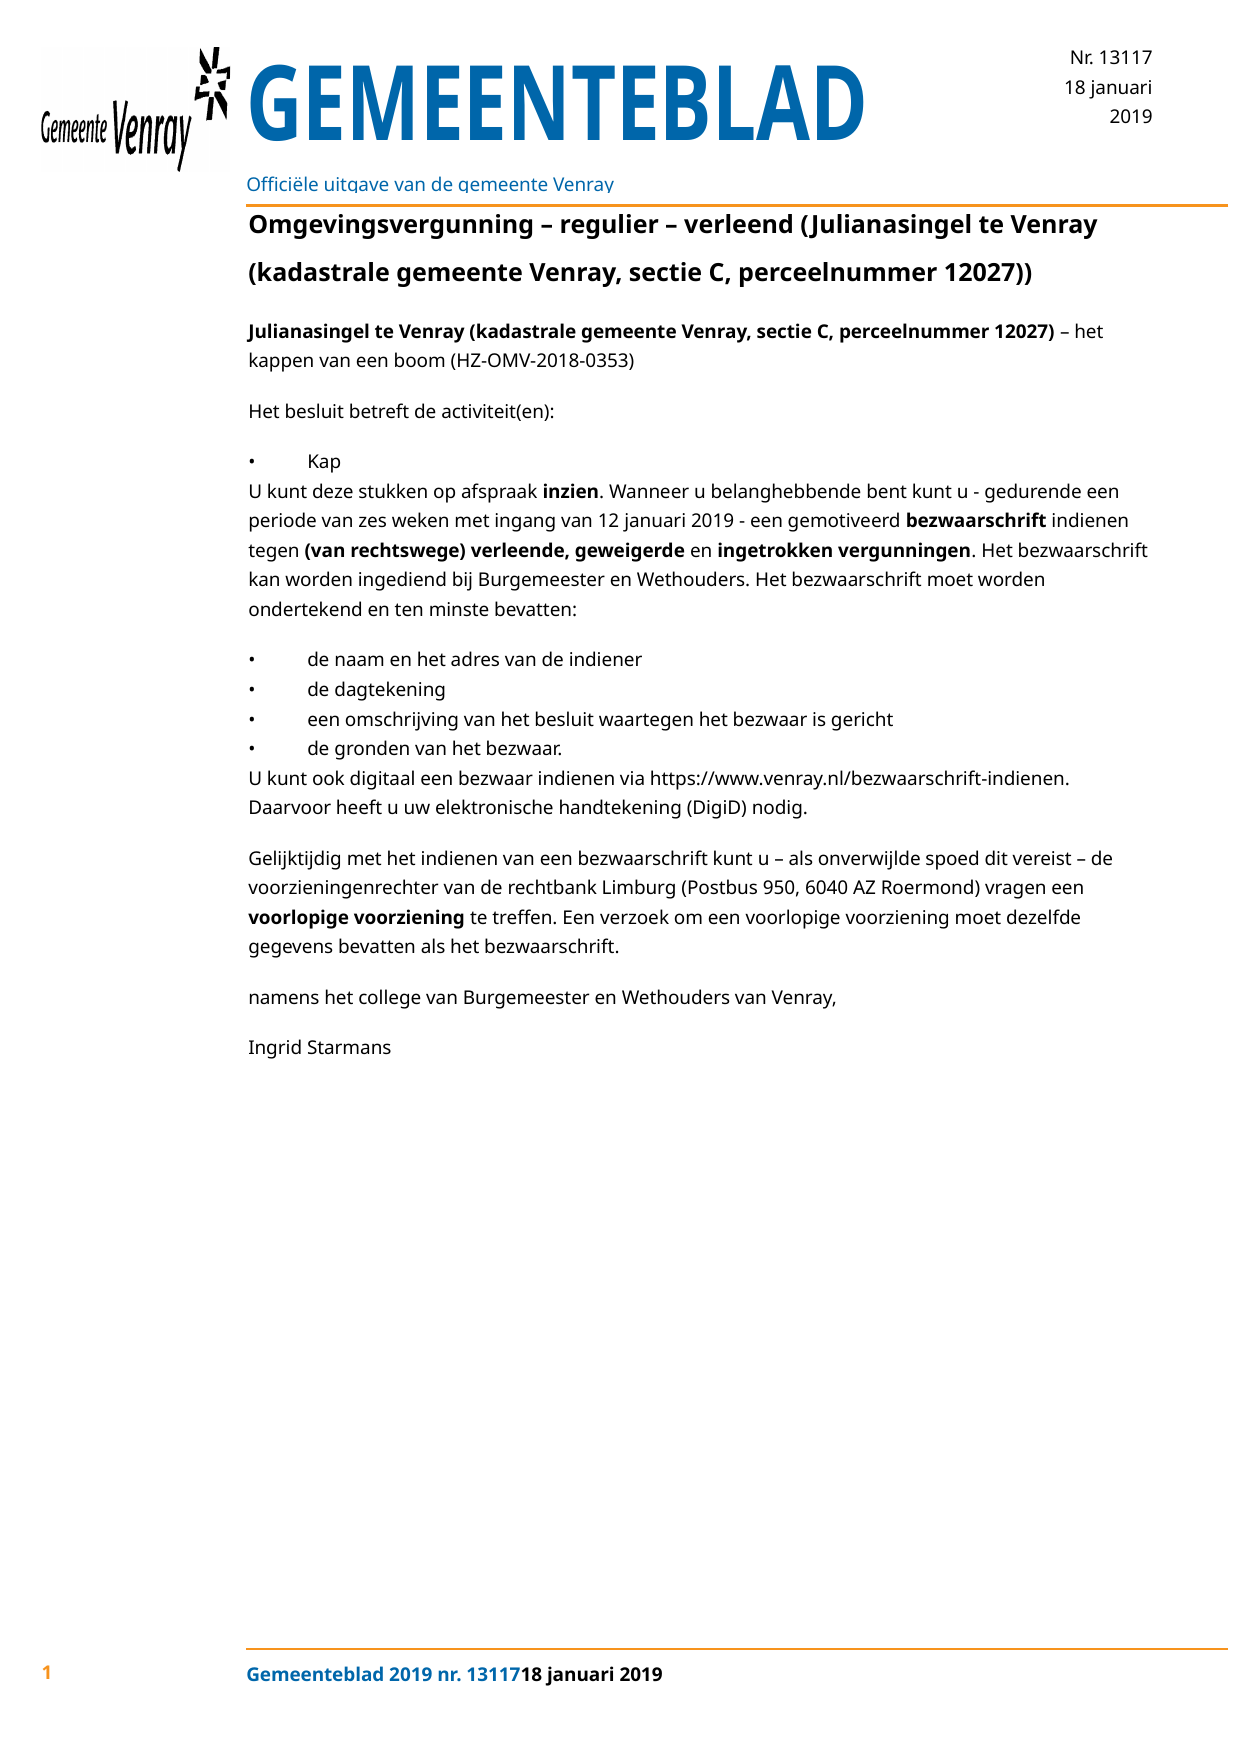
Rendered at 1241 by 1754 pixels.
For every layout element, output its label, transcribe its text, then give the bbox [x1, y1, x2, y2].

text Julianasingel te Venray (kadastrale gemeente Venray, sectie C, perceelnummer 12027) – het kappen van een boom (HZ-OMV-2018-0353) [248, 318, 1152, 373]
text namens het college van Burgemeester en Wethouders van Venray, [248, 984, 1152, 1010]
text Het besluit betreft de activiteit(en): [248, 398, 1152, 424]
list de naam en het adres van de indiener [248, 647, 1152, 672]
text Gelijktijdig met het indienen van een bezwaarschrift kunt u – als onverwijlde spoed dit vereist – de voorzieningenrechter van de rechtbank Limburg (Postbus 950, 6040 AZ Roermond) vragen een voorlopige voorziening te treffen. Een verzoek om een voorlopige voorziening moet dezelfde gegevens bevatten als het bezwaarschrift. [248, 845, 1152, 959]
text U kunt deze stukken op afspraak inzien. Wanneer u belanghebbende bent kunt u - gedurende een periode van zes weken met ingang van 12 januari 2019 - een gemotiveerd bezwaarschrift indienen tegen (van rechtswege) verleende, geweigerde en ingetrokken vergunningen. Het bezwaarschrift kan worden ingediend bij Burgemeester en Wethouders. Het bezwaarschrift moet worden ondertekend en ten minste bevatten: [248, 478, 1152, 622]
list Kap [248, 448, 1152, 474]
text U kunt ook digitaal een bezwaar indienen via https://www.venray.nl/bezwaarschrift-indienen. Daarvoor heeft u uw elektronische handtekening (DigiD) nodig. [248, 765, 1152, 820]
text Ingrid Starmans [248, 1034, 1152, 1060]
picture [41, 47, 231, 172]
list de gronden van het bezwaar. [248, 735, 1152, 761]
list de dagtekening [248, 676, 1152, 702]
list een omschrijving van het besluit waartegen het bezwaar is gericht [248, 706, 1152, 732]
text Omgevingsvergunning – regulier – verleend (Julianasingel te Venray (kadastrale gemeente Venray, sectie C, perceelnummer 12027)) [248, 207, 1152, 288]
